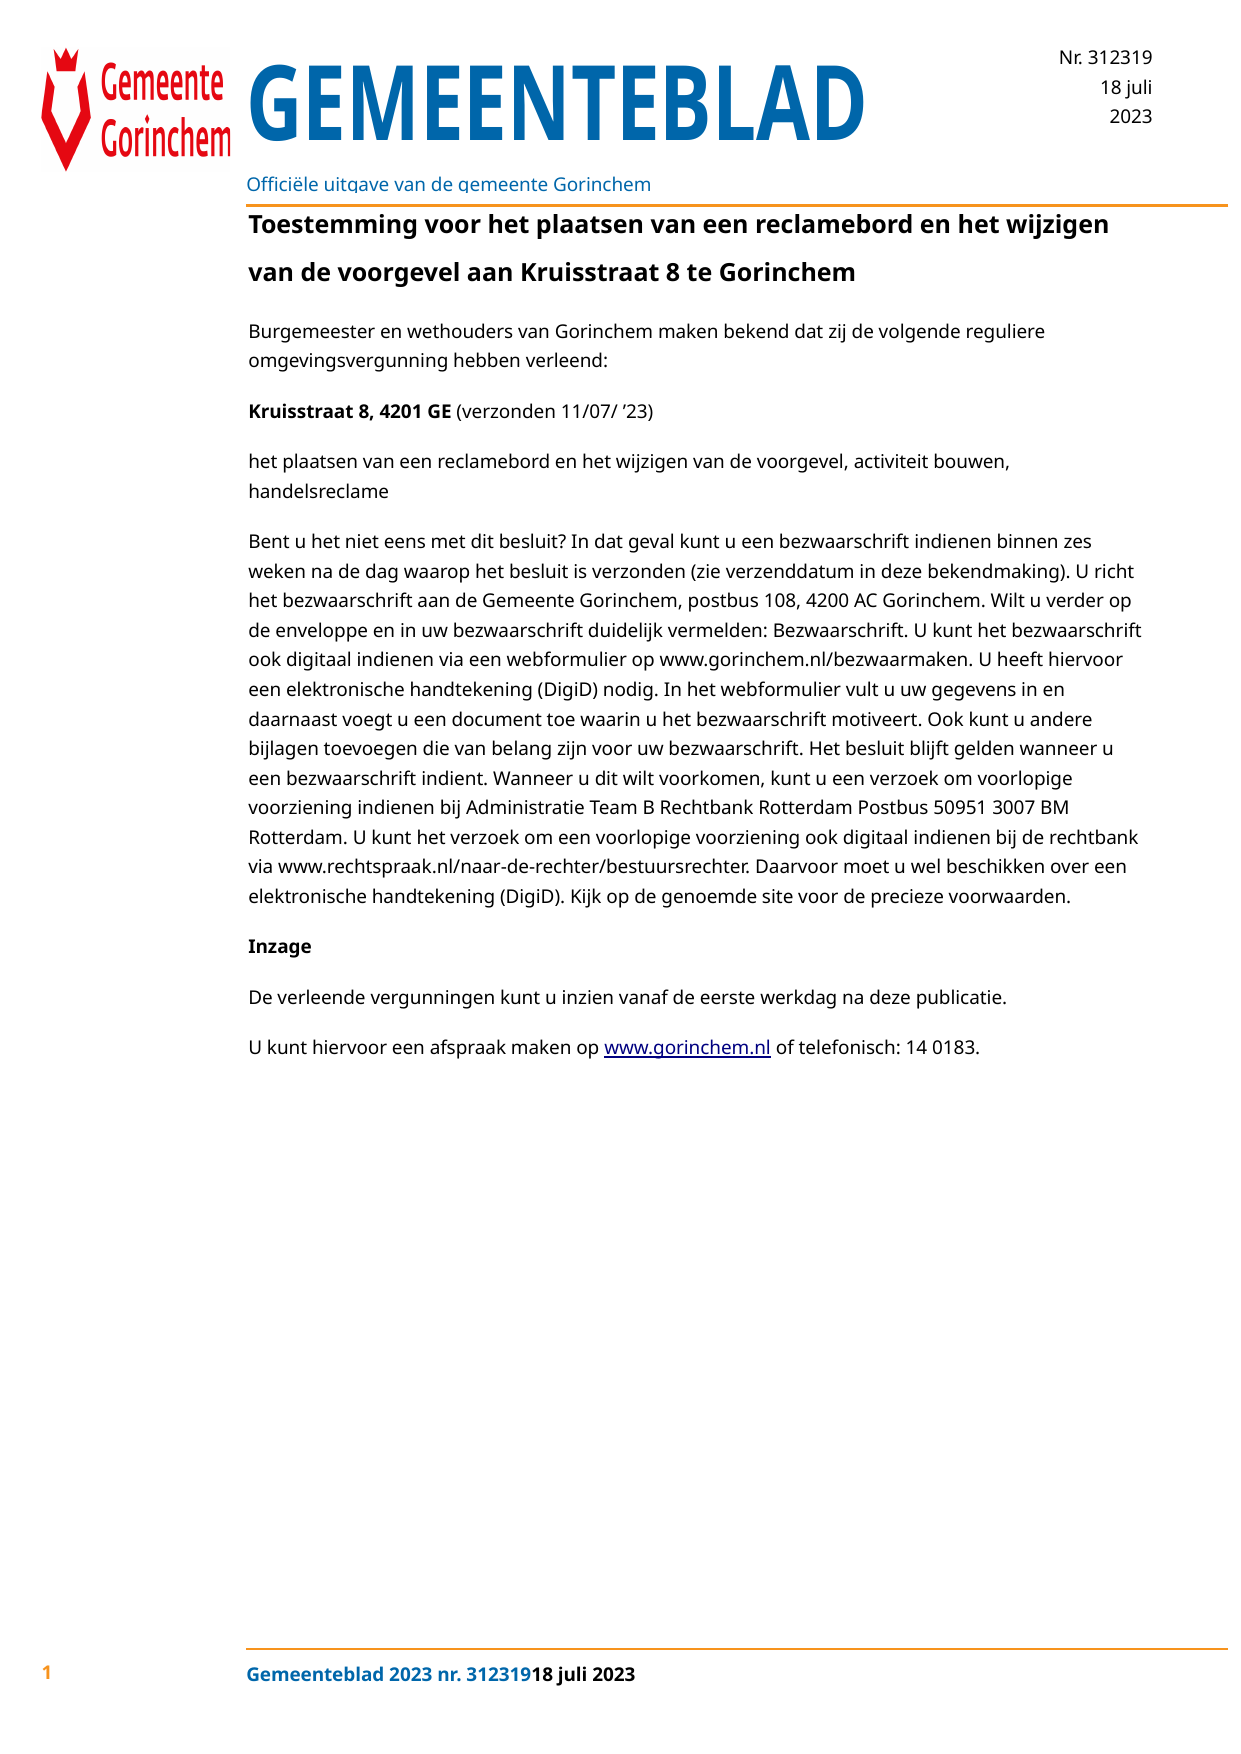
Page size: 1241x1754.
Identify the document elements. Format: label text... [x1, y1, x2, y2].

text Bent u het niet eens met dit besluit? In dat geval kunt u een bezwaarschrift indienen binnen zes weken na de dag waarop het besluit is verzonden (zie verzenddatum in deze bekendmaking). U richt het bezwaarschrift aan de Gemeente Gorinchem, postbus 108, 4200 AC Gorinchem. Wilt u verder op de enveloppe en in uw bezwaarschrift duidelijk vermelden: Bezwaarschrift. U kunt het bezwaarschrift ook digitaal indienen via een webformulier op www.gorinchem.nl/bezwaarmaken. U heeft hiervoor een elektronische handtekening (DigiD) nodig. In het webformulier vult u uw gegevens in en daarnaast voegt u een document toe waarin u het bezwaarschrift motiveert. Ook kunt u andere bijlagen toevoegen die van belang zijn voor uw bezwaarschrift. Het besluit blijft gelden wanneer u een bezwaarschrift indient. Wanneer u dit wilt voorkomen, kunt u een verzoek om voorlopige voorziening indienen bij Administratie Team B Rechtbank Rotterdam Postbus 50951 3007 BM Rotterdam. U kunt het verzoek om een voorlopige voorziening ook digitaal indienen bij de rechtbank via www.rechtspraak.nl/naar-de-rechter/bestuursrechter. Daarvoor moet u wel beschikken over een elektronische handtekening (DigiD). Kijk op de genoemde site voor de precieze voorwaarden. [248, 528, 1152, 909]
text Kruisstraat 8, 4201 GE (verzonden 11/07/ ’23) [248, 398, 1152, 424]
text het plaatsen van een reclamebord en het wijzigen van de voorgevel, activiteit bouwen, handelsreclame [248, 448, 1152, 504]
text Toestemming voor het plaatsen van een reclamebord en het wijzigen van de voorgevel aan Kruisstraat 8 te Gorinchem [248, 207, 1152, 288]
text U kunt hiervoor een afspraak maken op www.gorinchem.nl of telefonisch: 14 0183. [248, 1034, 1152, 1060]
picture [41, 47, 231, 172]
text Inzage [248, 934, 1152, 959]
text Burgemeester en wethouders van Gorinchem maken bekend dat zij de volgende reguliere omgevingsvergunning hebben verleend: [248, 318, 1152, 373]
text De verleende vergunningen kunt u inzien vanaf de eerste werkdag na deze publicatie. [248, 984, 1152, 1010]
